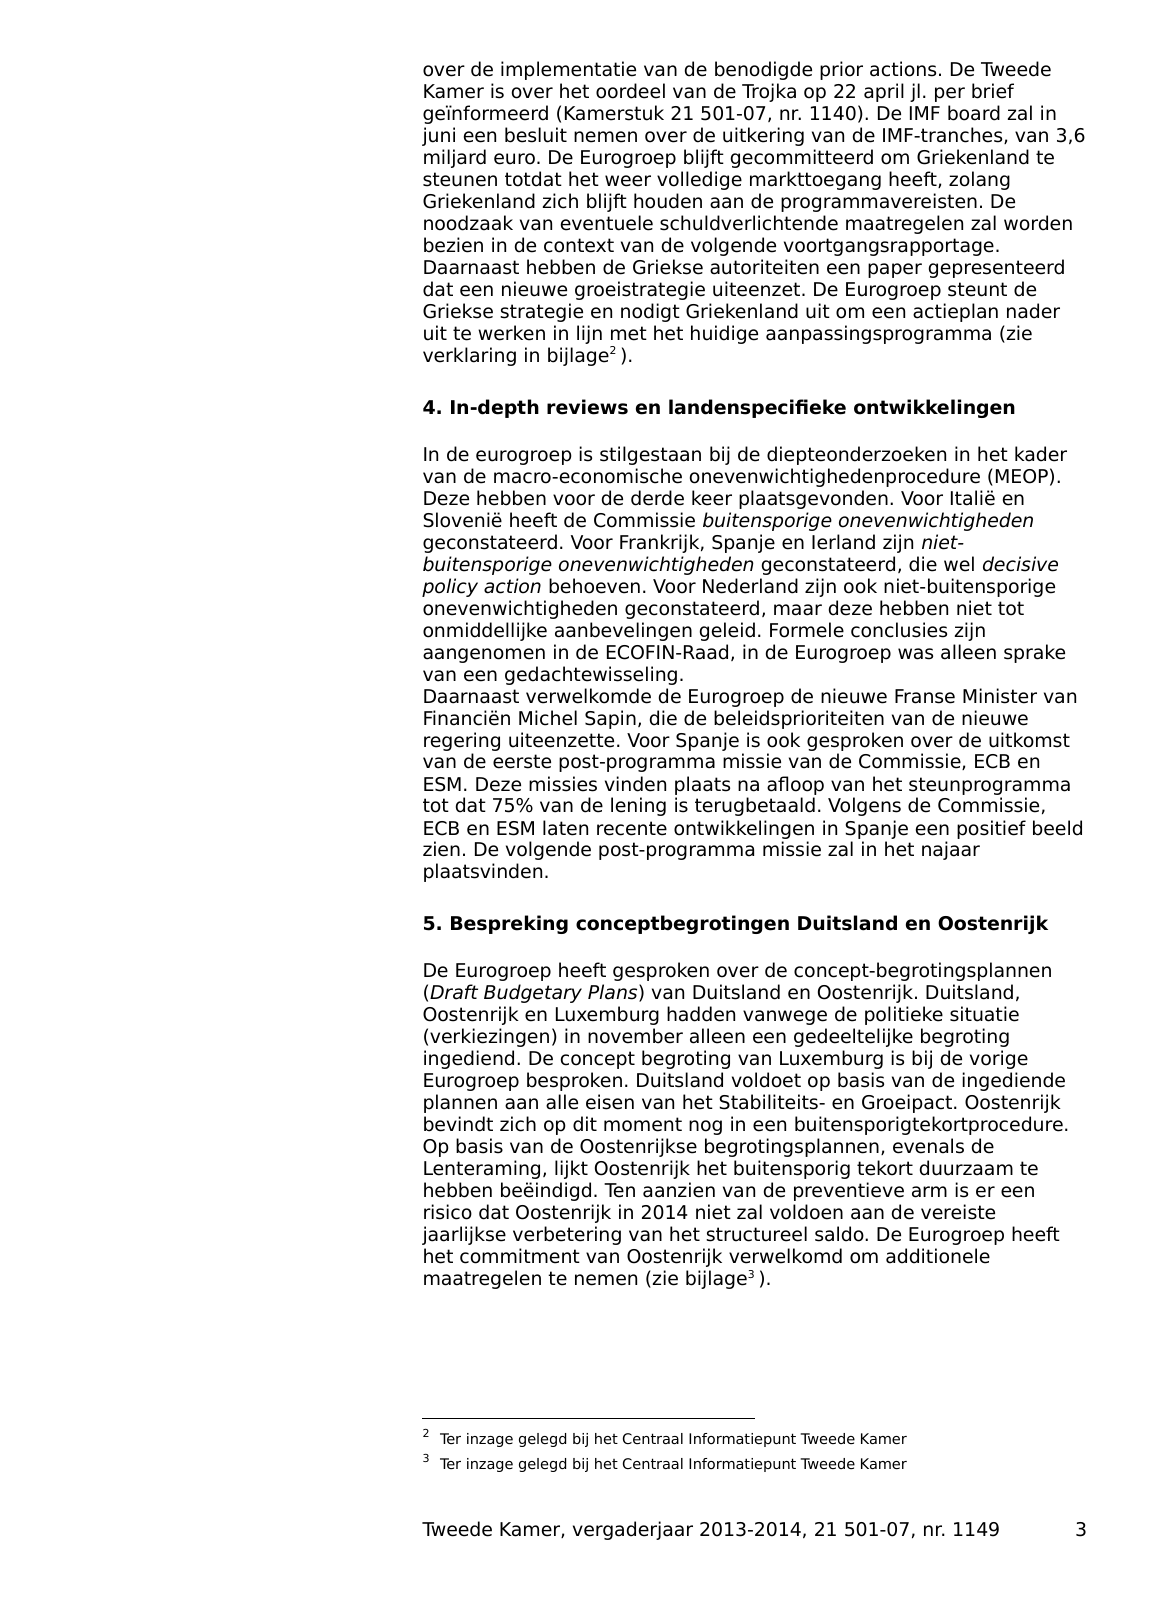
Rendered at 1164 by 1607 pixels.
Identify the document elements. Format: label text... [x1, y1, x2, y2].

text Ter inzage gelegd bij het Centraal Informatiepunt Tweede Kamer [422, 1427, 1087, 1449]
text over de implementatie van de benodigde prior actions. De Tweede Kamer is over het oordeel van de Trojka op 22 april jl. per brief geïnformeerd (Kamerstuk 21 501-07, nr. 1140). De IMF board zal in juni een besluit nemen over de uitkering van de IMF-tranches, van 3,6 miljard euro. De Eurogroep blijft gecommitteerd om Griekenland te steunen totdat het weer volledige markttoegang heeft, zolang Griekenland zich blijft houden aan de programmavereisten. De noodzaak van eventuele schuldverlichtende maatregelen zal worden bezien in de context van de volgende voortgangsrapportage. [422, 59, 1087, 257]
text Ter inzage gelegd bij het Centraal Informatiepunt Tweede Kamer [422, 1452, 1087, 1474]
subtitle 4. In-depth reviews en landenspecifieke ontwikkelingen [422, 397, 1087, 419]
text De Eurogroep heeft gesproken over de concept-begrotingsplannen (Draft Budgetary Plans) van Duitsland en Oostenrijk. Duitsland, Oostenrijk en Luxemburg hadden vanwege de politieke situatie (verkiezingen) in november alleen een gedeeltelijke begroting ingediend. De concept begroting van Luxemburg is bij de vorige Eurogroep besproken. Duitsland voldoet op basis van de ingediende plannen aan alle eisen van het Stabiliteits- en Groeipact. Oostenrijk bevindt zich op dit moment nog in een buitensporigtekortprocedure. Op basis van de Oostenrijkse begrotingsplannen, evenals de Lenteraming, lijkt Oostenrijk het buitensporig tekort duurzaam te hebben beëindigd. Ten aanzien van de preventieve arm is er een risico dat Oostenrijk in 2014 niet zal voldoen aan de vereiste jaarlijkse verbetering van het structureel saldo. De Eurogroep heeft het commitment van Oostenrijk verwelkomd om additionele maatregelen te nemen (zie bijlage). [422, 960, 1087, 1290]
subtitle 5. Bespreking conceptbegrotingen Duitsland en Oostenrijk [422, 913, 1087, 935]
text Daarnaast hebben de Griekse autoriteiten een paper gepresenteerd dat een nieuwe groeistrategie uiteenzet. De Eurogroep steunt de Griekse strategie en nodigt Griekenland uit om een actieplan nader uit te werken in lijn met het huidige aanpassingsprogramma (zie verklaring in bijlage). [422, 257, 1087, 367]
text In de eurogroep is stilgestaan bij de diepteonderzoeken in het kader van de macro-economische onevenwichtighedenprocedure (MEOP). Deze hebben voor de derde keer plaatsgevonden. Voor Italië en Slovenië heeft de Commissie buitensporige onevenwichtigheden geconstateerd. Voor Frankrijk, Spanje en Ierland zijn niet-buitensporige onevenwichtigheden geconstateerd, die wel decisive policy action behoeven. Voor Nederland zijn ook niet-buitensporige onevenwichtigheden geconstateerd, maar deze hebben niet tot onmiddellijke aanbevelingen geleid. Formele conclusies zijn aangenomen in de ECOFIN-Raad, in de Eurogroep was alleen sprake van een gedachtewisseling. [422, 444, 1087, 686]
text Daarnaast verwelkomde de Eurogroep de nieuwe Franse Minister van Financiën Michel Sapin, die de beleidsprioriteiten van de nieuwe regering uiteenzette. Voor Spanje is ook gesproken over de uitkomst van de eerste post-programma missie van de Commissie, ECB en ESM. Deze missies vinden plaats na afloop van het steunprogramma tot dat 75% van de lening is terugbetaald. Volgens de Commissie, ECB en ESM laten recente ontwikkelingen in Spanje een positief beeld zien. De volgende post-programma missie zal in het najaar plaatsvinden. [422, 686, 1087, 883]
